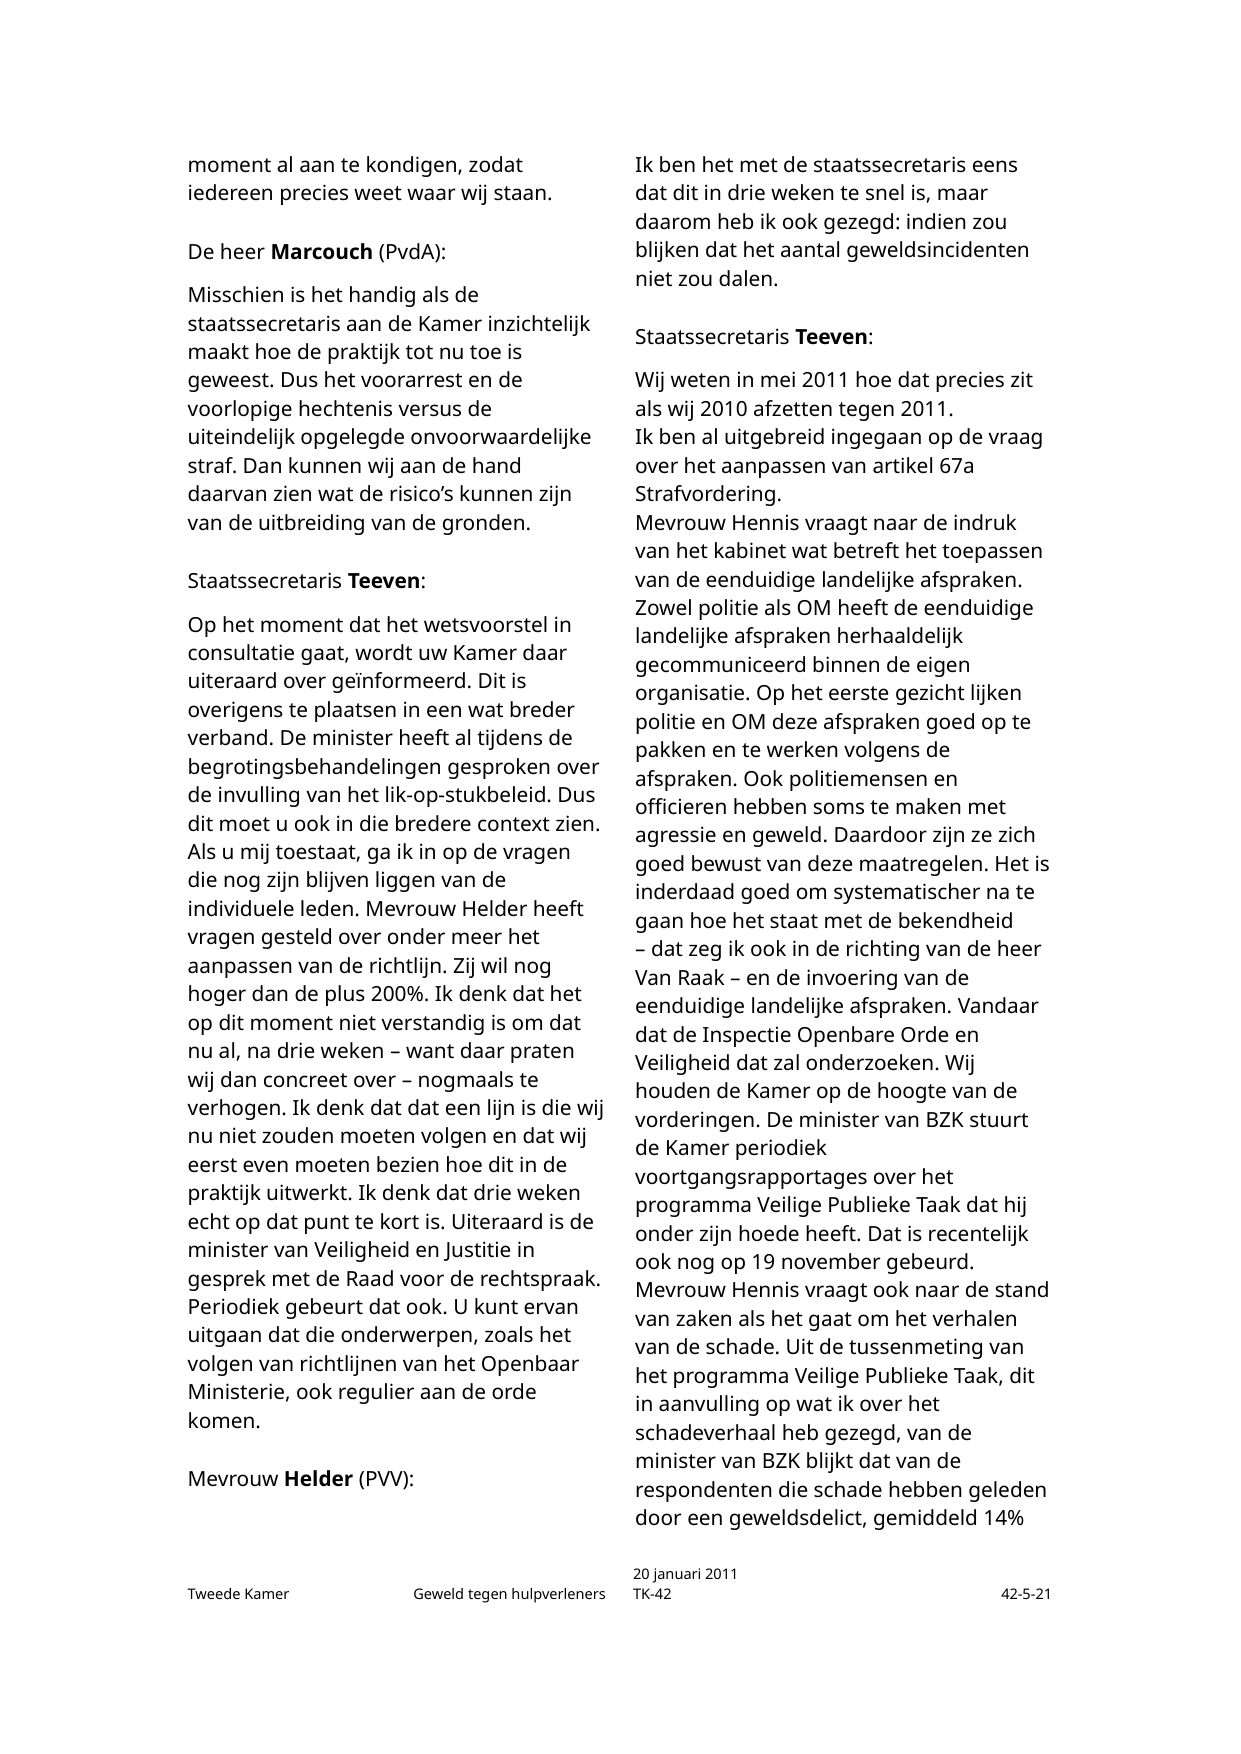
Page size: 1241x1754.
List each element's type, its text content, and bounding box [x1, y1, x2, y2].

text De heer Marcouch (PvdA): [187, 237, 605, 265]
text Ik ben het met de staatssecretaris eens dat dit in drie weken te snel is, maar daarom heb ik ook gezegd: indien zou blijken dat het aantal geweldsincidenten niet zou dalen. [635, 150, 1053, 292]
text Wij weten in mei 2011 hoe dat precies zit als wij 2010 afzetten tegen 2011. [635, 366, 1053, 422]
text Mevrouw Helder (PVV): [187, 1464, 605, 1493]
text Ik ben al uitgebreid ingegaan op de vraag over het aanpassen van artikel 67a Strafvordering. [635, 422, 1053, 508]
text Staatssecretaris Teeven: [635, 322, 1053, 351]
text Staatssecretaris Teeven: [187, 566, 605, 595]
text Misschien is het handig als de staatssecretaris aan de Kamer inzichtelijk maakt hoe de praktijk tot nu toe is geweest. Dus het voorarrest en de voorlopige hechtenis versus de uiteindelijk opgelegde onvoorwaardelijke straf. Dan kunnen wij aan de hand daarvan zien wat de risico’s kunnen zijn van de uitbreiding van de gronden. [187, 280, 605, 536]
text moment al aan te kondigen, zodat iedereen precies weet waar wij staan. [187, 150, 605, 207]
text Als u mij toestaat, ga ik in op de vragen die nog zijn blijven liggen van de individuele leden. Mevrouw Helder heeft vragen gesteld over onder meer het aanpassen van de richtlijn. Zij wil nog hoger dan de plus 200%. Ik denk dat het op dit moment niet verstandig is om dat nu al, na drie weken – want daar praten wij dan concreet over – nogmaals te verhogen. Ik denk dat dat een lijn is die wij nu niet zouden moeten volgen en dat wij eerst even moeten bezien hoe dit in de praktijk uitwerkt. Ik denk dat drie weken echt op dat punt te kort is. Uiteraard is de minister van Veiligheid en Justitie in gesprek met de Raad voor de rechtspraak. Periodiek gebeurt dat ook. U kunt ervan uitgaan dat die onderwerpen, zoals het volgen van richtlijnen van het Openbaar Ministerie, ook regulier aan de orde komen. [187, 837, 605, 1434]
text Mevrouw Hennis vraagt naar de indruk van het kabinet wat betreft het toepassen van de eenduidige landelijke afspraken. Zowel politie als OM heeft de eenduidige landelijke afspraken herhaaldelijk gecommuniceerd binnen de eigen organisatie. Op het eerste gezicht lijken politie en OM deze afspraken goed op te pakken en te werken volgens de afspraken. Ook politiemensen en officieren hebben soms te maken met agressie en geweld. Daardoor zijn ze zich goed bewust van deze maatregelen. Het is inderdaad goed om systematischer na te gaan hoe het staat met de bekendheid – dat zeg ik ook in de richting van de heer Van Raak – en de invoering van de eenduidige landelijke afspraken. Vandaar dat de Inspectie Openbare Orde en Veiligheid dat zal onderzoeken. Wij houden de Kamer op de hoogte van de vorderingen. De minister van BZK stuurt de Kamer periodiek voortgangsrapportages over het programma Veilige Publieke Taak dat hij onder zijn hoede heeft. Dat is recentelijk ook nog op 19 november gebeurd. [635, 508, 1053, 1276]
text Mevrouw Hennis vraagt ook naar de stand van zaken als het gaat om het verhalen van de schade. Uit de tussenmeting van het programma Veilige Publieke Taak, dit in aanvulling op wat ik over het schadeverhaal heb gezegd, van de minister van BZK blijkt dat van de respondenten die schade hebben geleden door een geweldsdelict, gemiddeld 14% [635, 1276, 1053, 1532]
text Op het moment dat het wetsvoorstel in consultatie gaat, wordt uw Kamer daar uiteraard over geïnformeerd. Dit is overigens te plaatsen in een wat breder verband. De minister heeft al tijdens de begrotingsbehandelingen gesproken over de invulling van het lik-op-stukbeleid. Dus dit moet u ook in die bredere context zien. [187, 610, 605, 837]
